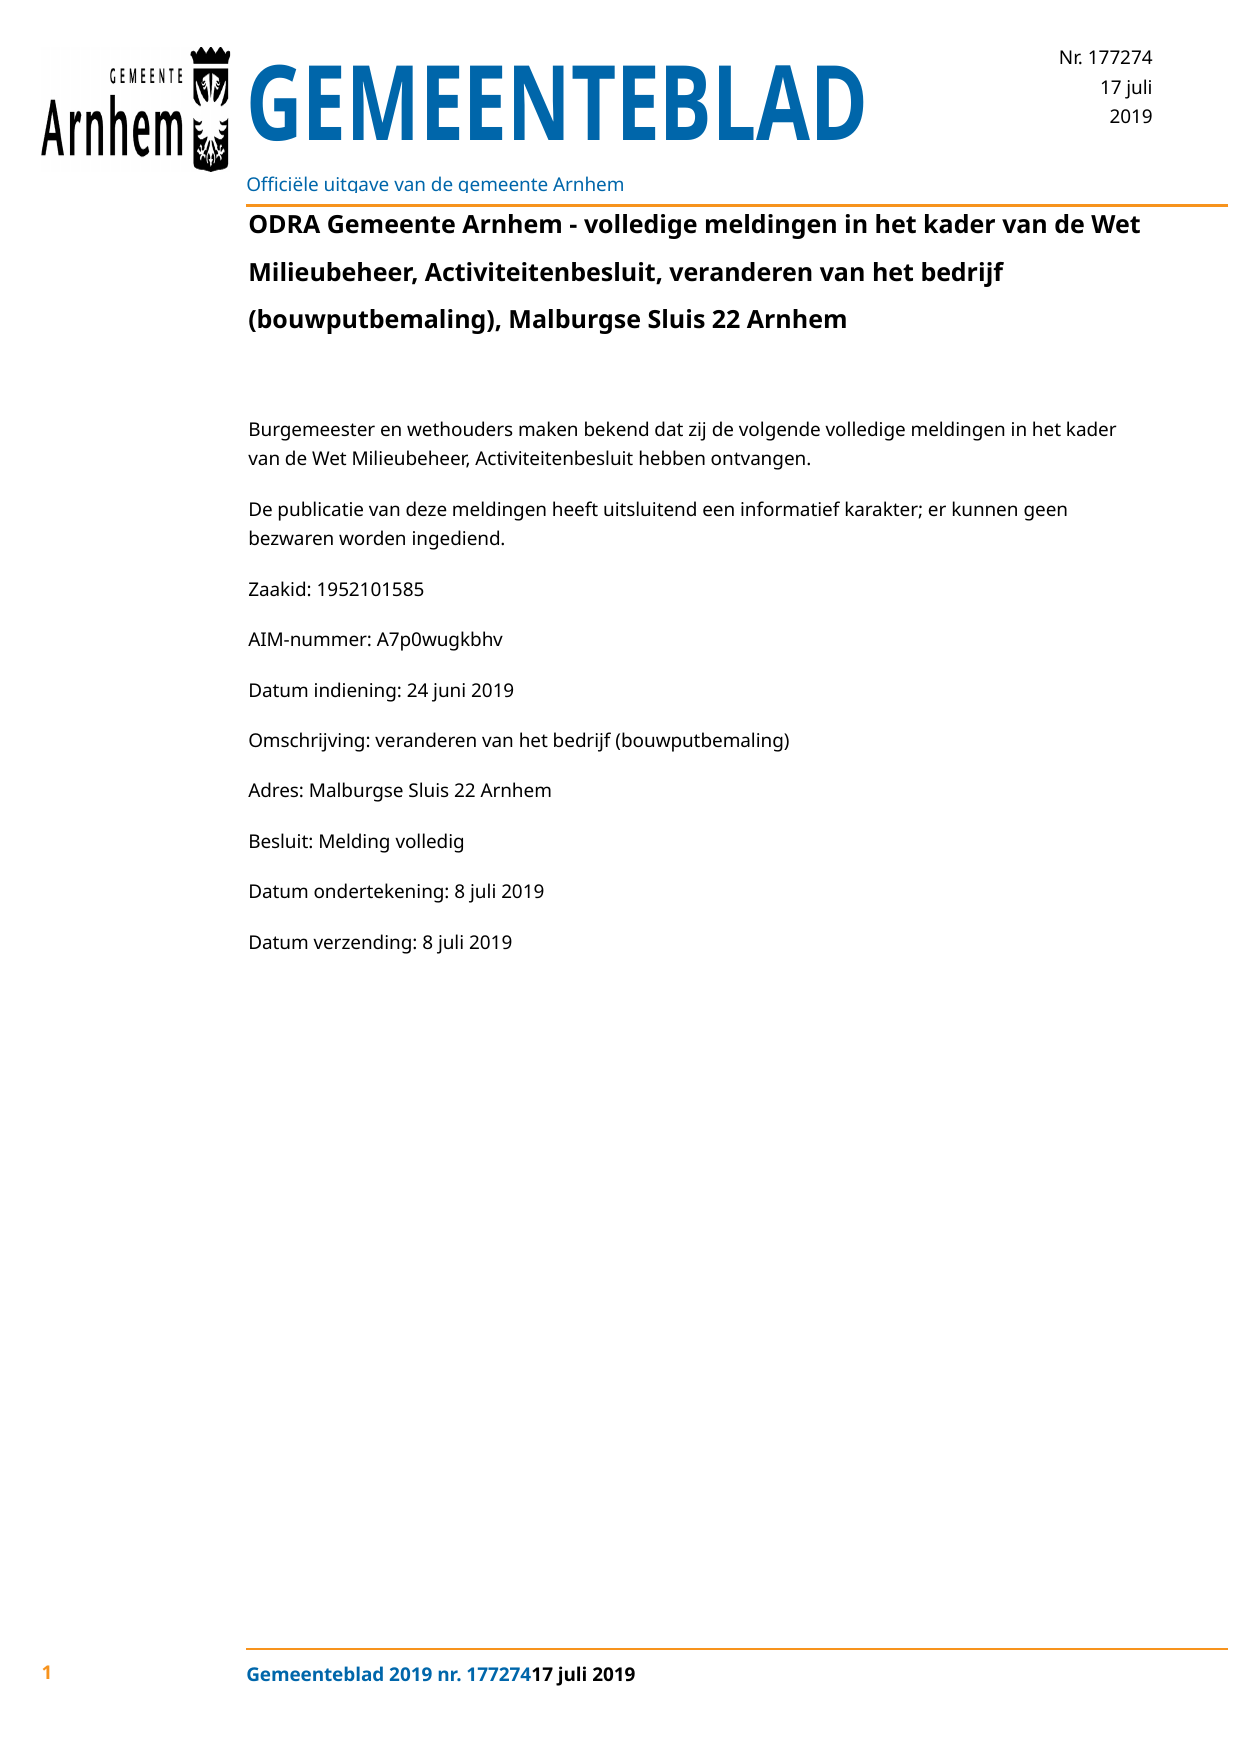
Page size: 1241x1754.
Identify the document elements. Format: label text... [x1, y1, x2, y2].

text Besluit: Melding volledig [248, 828, 1152, 854]
text Datum indiening: 24 juni 2019 [248, 677, 1152, 702]
text Burgemeester en wethouders maken bekend dat zij de volgende volledige meldingen in het kader van de Wet Milieubeheer, Activiteitenbesluit hebben ontvangen. [248, 416, 1152, 471]
text Adres: Malburgse Sluis 22 Arnhem [248, 778, 1152, 803]
picture [41, 47, 231, 172]
text Datum ondertekening: 8 juli 2019 [248, 878, 1152, 904]
text Zaakid: 1952101585 [248, 576, 1152, 602]
text De publicatie van deze meldingen heeft uitsluitend een informatief karakter; er kunnen geen bezwaren worden ingediend. [248, 496, 1152, 551]
text AIM-nummer: A7p0wugkbhv [248, 626, 1152, 652]
text ODRA Gemeente Arnhem - volledige meldingen in het kader van de Wet Milieubeheer, Activiteitenbesluit, veranderen van het bedrijf (bouwputbemaling), Malburgse Sluis 22 Arnhem [248, 207, 1152, 336]
text Omschrijving: veranderen van het bedrijf (bouwputbemaling) [248, 727, 1152, 753]
text Datum verzending: 8 juli 2019 [248, 929, 1152, 954]
